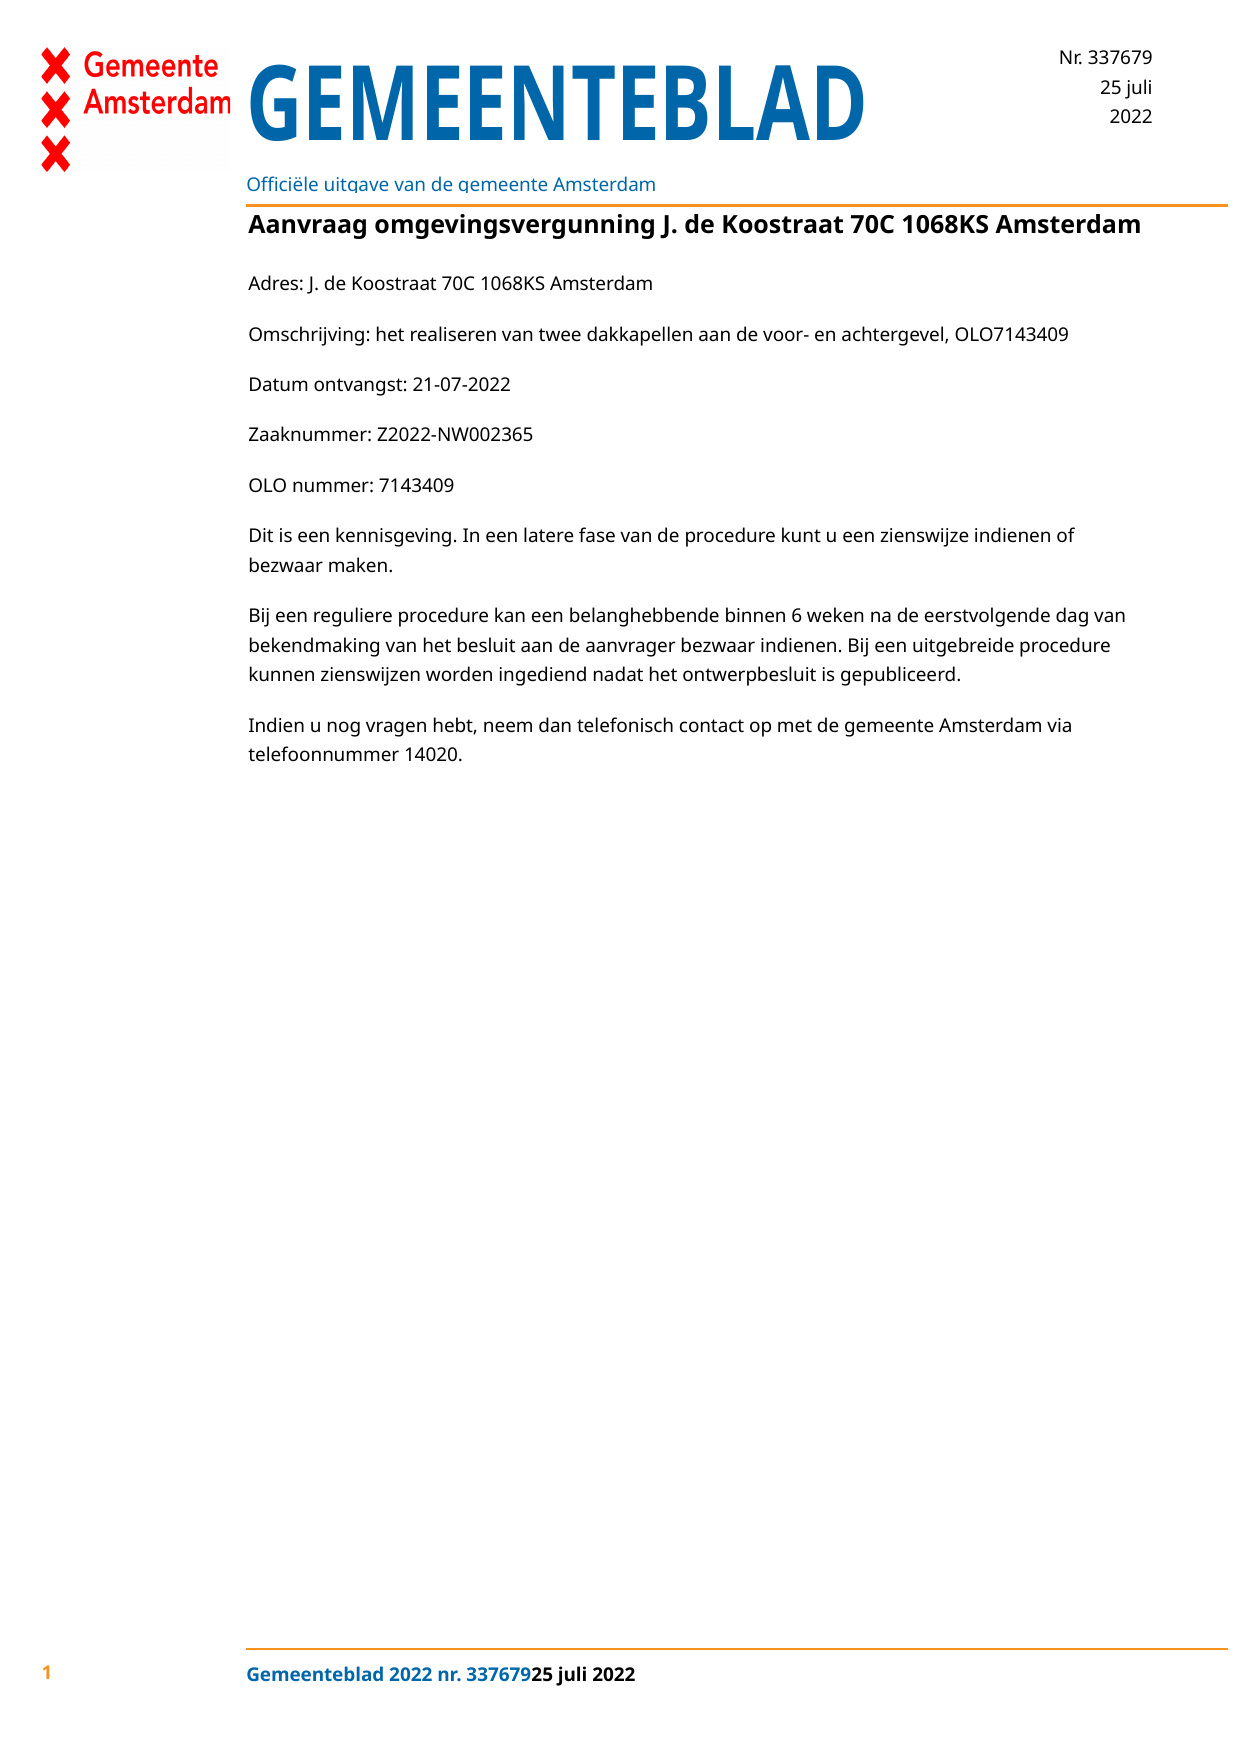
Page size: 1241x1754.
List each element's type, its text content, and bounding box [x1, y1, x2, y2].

text Aanvraag omgevingsvergunning J. de Koostraat 70C 1068KS Amsterdam [248, 207, 1152, 241]
text OLO nummer: 7143409 [248, 472, 1152, 498]
text Bij een reguliere procedure kan een belanghebbende binnen 6 weken na de eerstvolgende dag van bekendmaking van het besluit aan de aanvrager bezwaar indienen. Bij een uitgebreide procedure kunnen zienswijzen worden ingediend nadat het ontwerpbesluit is gepubliceerd. [248, 602, 1152, 687]
text Indien u nog vragen hebt, neem dan telefonisch contact op met de gemeente Amsterdam via telefoonnummer 14020. [248, 712, 1152, 767]
text Datum ontvangst: 21-07-2022 [248, 371, 1152, 397]
picture [41, 47, 231, 172]
text Dit is een kennisgeving. In een latere fase van de procedure kunt u een zienswijze indienen of bezwaar maken. [248, 522, 1152, 578]
text Zaaknummer: Z2022-NW002365 [248, 422, 1152, 447]
text Adres: J. de Koostraat 70C 1068KS Amsterdam [248, 270, 1152, 296]
text Omschrijving: het realiseren van twee dakkapellen aan de voor- en achtergevel, OLO7143409 [248, 321, 1152, 346]
